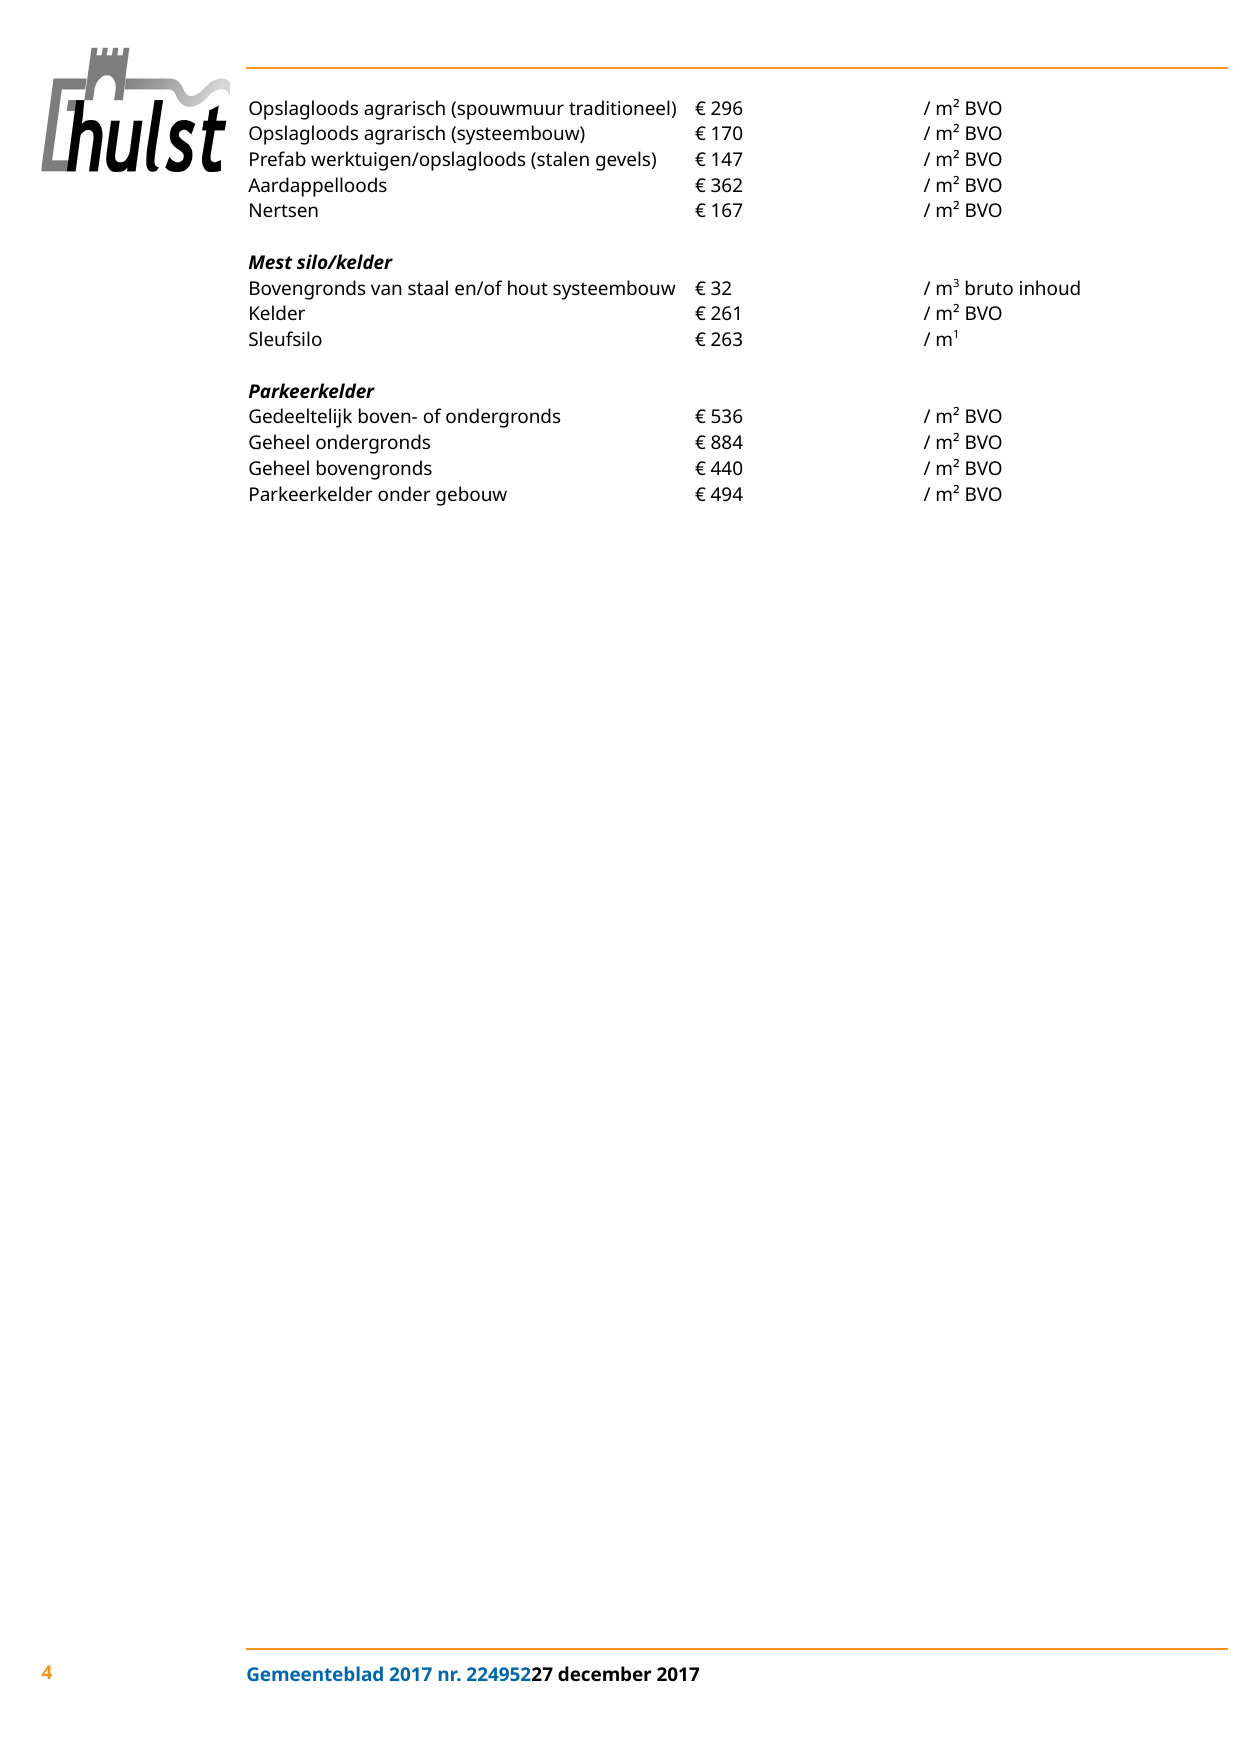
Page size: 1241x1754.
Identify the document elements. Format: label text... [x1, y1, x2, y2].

table_cell € 261 [695, 301, 923, 326]
table_cell Kelder [248, 301, 695, 326]
table_cell / m² BVO [923, 172, 1152, 198]
table_cell [695, 352, 923, 378]
table_cell / m² BVO [923, 455, 1152, 481]
table_cell [923, 224, 1152, 249]
table_cell [923, 352, 1152, 378]
table_cell € 147 [695, 146, 923, 172]
table_cell € 440 [695, 455, 923, 481]
table_cell / m² BVO [923, 404, 1152, 429]
table_cell € 536 [695, 404, 923, 429]
table_cell Sleufsilo [248, 326, 695, 352]
table_cell € 296 [695, 95, 923, 121]
table_cell Opslagloods agrarisch (spouwmuur traditioneel) [248, 95, 695, 121]
table_cell / m² BVO [923, 95, 1152, 121]
table_cell Aardappelloods [248, 172, 695, 198]
table_cell € 32 [695, 275, 923, 301]
table_cell Geheel ondergronds [248, 429, 695, 455]
table_cell € 494 [695, 481, 923, 506]
picture [41, 47, 231, 172]
table_cell Gedeeltelijk boven- of ondergronds [248, 404, 695, 429]
table_cell € 362 [695, 172, 923, 198]
table_cell € 884 [695, 429, 923, 455]
table_cell / m² BVO [923, 198, 1152, 223]
table_cell Parkeerkelder onder gebouw [248, 481, 695, 506]
table_cell / m3 bruto inhoud [923, 275, 1152, 301]
table_cell € 170 [695, 121, 923, 146]
table_cell / m² BVO [923, 301, 1152, 326]
table_cell Geheel bovengronds [248, 455, 695, 481]
table_cell € 263 [695, 326, 923, 352]
table_cell Prefab werktuigen/opslagloods (stalen gevels) [248, 146, 695, 172]
table_cell Mest silo/kelder [248, 249, 1152, 275]
table_cell / m1 [923, 326, 1152, 352]
table_cell Opslagloods agrarisch (systeembouw) [248, 121, 695, 146]
table_cell / m² BVO [923, 429, 1152, 455]
table_cell / m² BVO [923, 481, 1152, 506]
table_cell Bovengronds van staal en/of hout systeembouw [248, 275, 695, 301]
table_cell / m² BVO [923, 121, 1152, 146]
table_cell Nertsen [248, 198, 695, 223]
table_cell [248, 224, 695, 249]
table_cell Parkeerkelder [248, 378, 1152, 403]
table_cell / m² BVO [923, 146, 1152, 172]
table_cell [248, 352, 695, 378]
table_cell [695, 224, 923, 249]
table_cell € 167 [695, 198, 923, 223]
